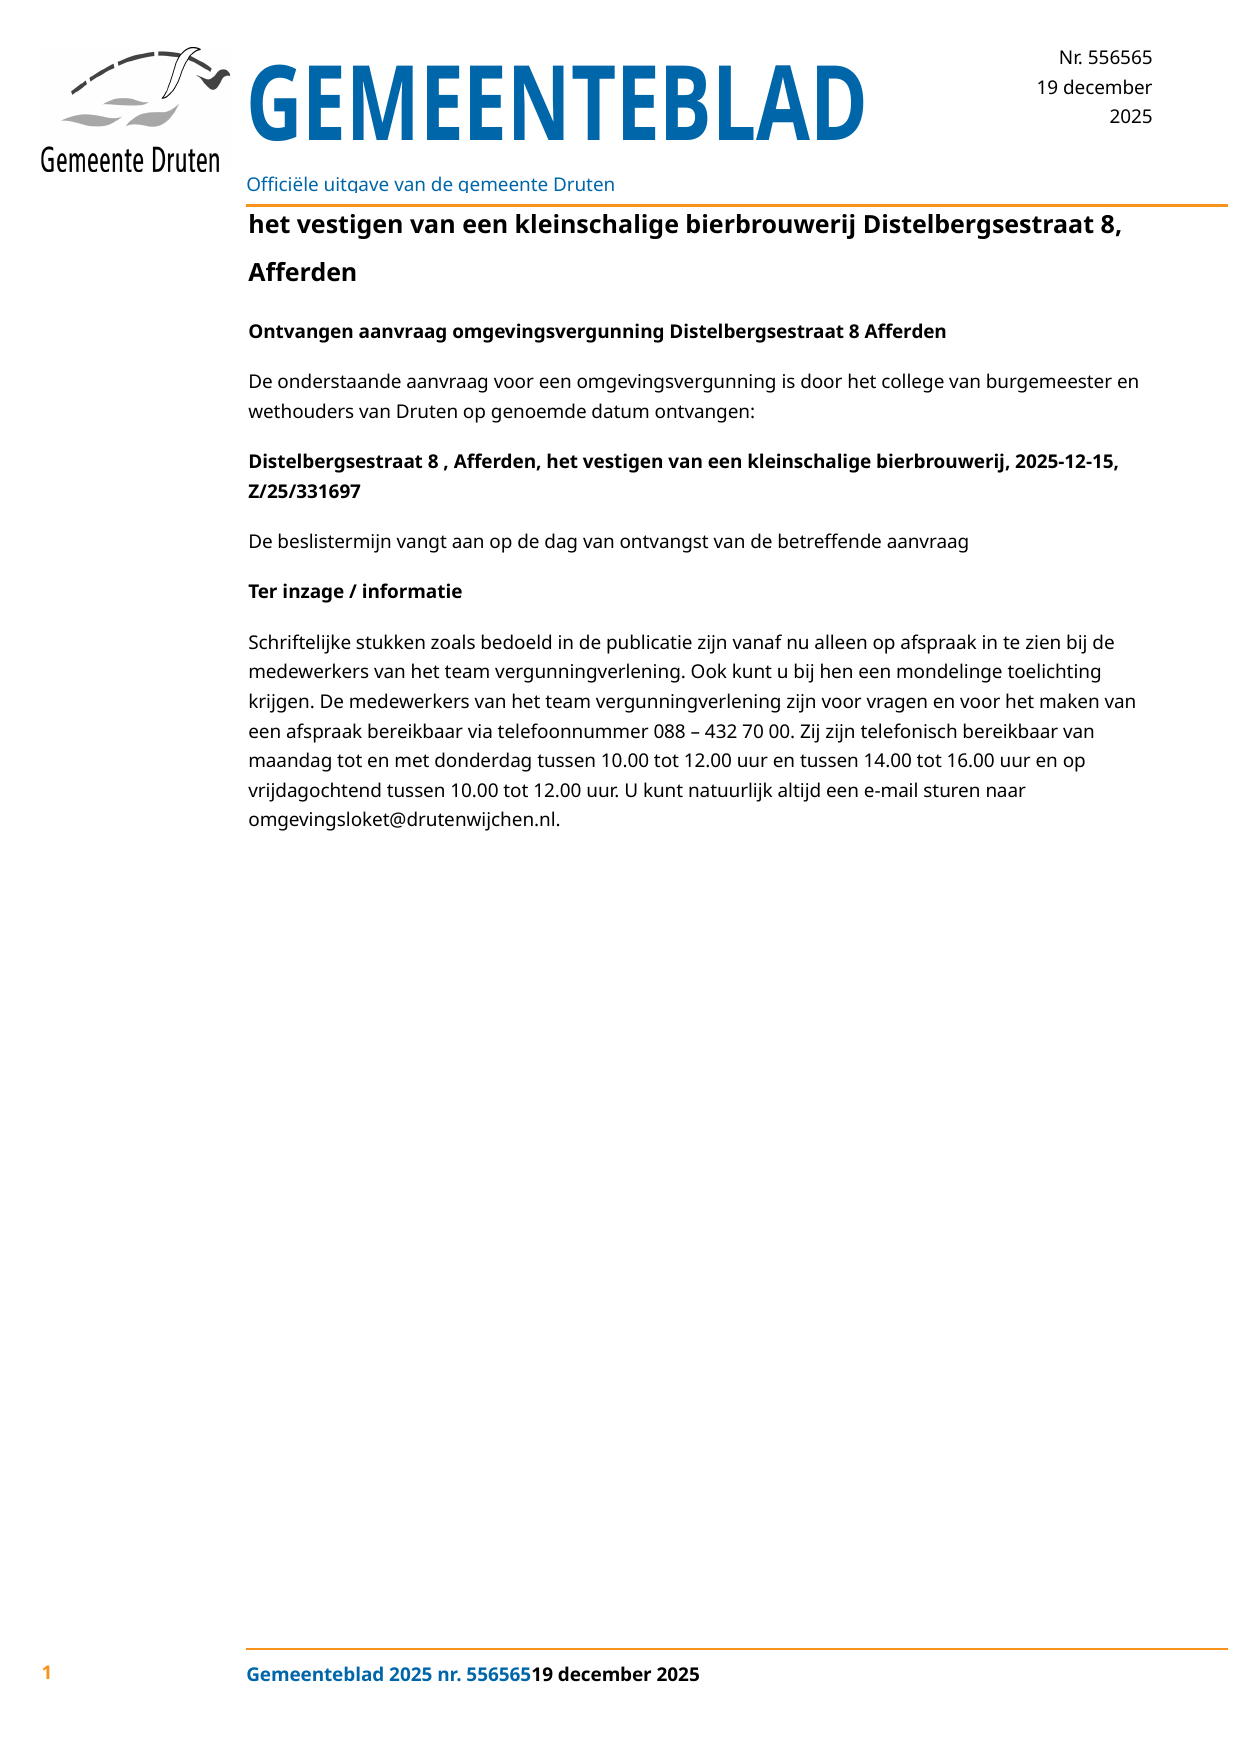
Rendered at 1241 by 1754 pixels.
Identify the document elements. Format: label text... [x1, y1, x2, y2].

text De onderstaande aanvraag voor een omgevingsvergunning is door het college van burgemeester en wethouders van Druten op genoemde datum ontvangen: [248, 368, 1152, 424]
text Schriftelijke stukken zoals bedoeld in de publicatie zijn vanaf nu alleen op afspraak in te zien bij de medewerkers van het team vergunningverlening. Ook kunt u bij hen een mondelinge toelichting krijgen. De medewerkers van het team vergunningverlening zijn voor vragen en voor het maken van een afspraak bereikbaar via telefoonnummer 088 – 432 70 00. Zij zijn telefonisch bereikbaar van maandag tot en met donderdag tussen 10.00 tot 12.00 uur en tussen 14.00 tot 16.00 uur en op vrijdagochtend tussen 10.00 tot 12.00 uur. U kunt natuurlijk altijd een e-mail sturen naar omgevingsloket@drutenwijchen.nl. [248, 629, 1152, 832]
text Distelbergsestraat 8 , Afferden, het vestigen van een kleinschalige bierbrouwerij, 2025-12-15, Z/25/331697 [248, 448, 1152, 504]
text Ter inzage / informatie [248, 579, 1152, 604]
text De beslistermijn vangt aan op de dag van ontvangst van de betreffende aanvraag [248, 528, 1152, 554]
text het vestigen van een kleinschalige bierbrouwerij Distelbergsestraat 8, Afferden [248, 207, 1152, 288]
text Ontvangen aanvraag omgevingsvergunning Distelbergsestraat 8 Afferden [248, 318, 1152, 344]
picture [41, 47, 231, 172]
